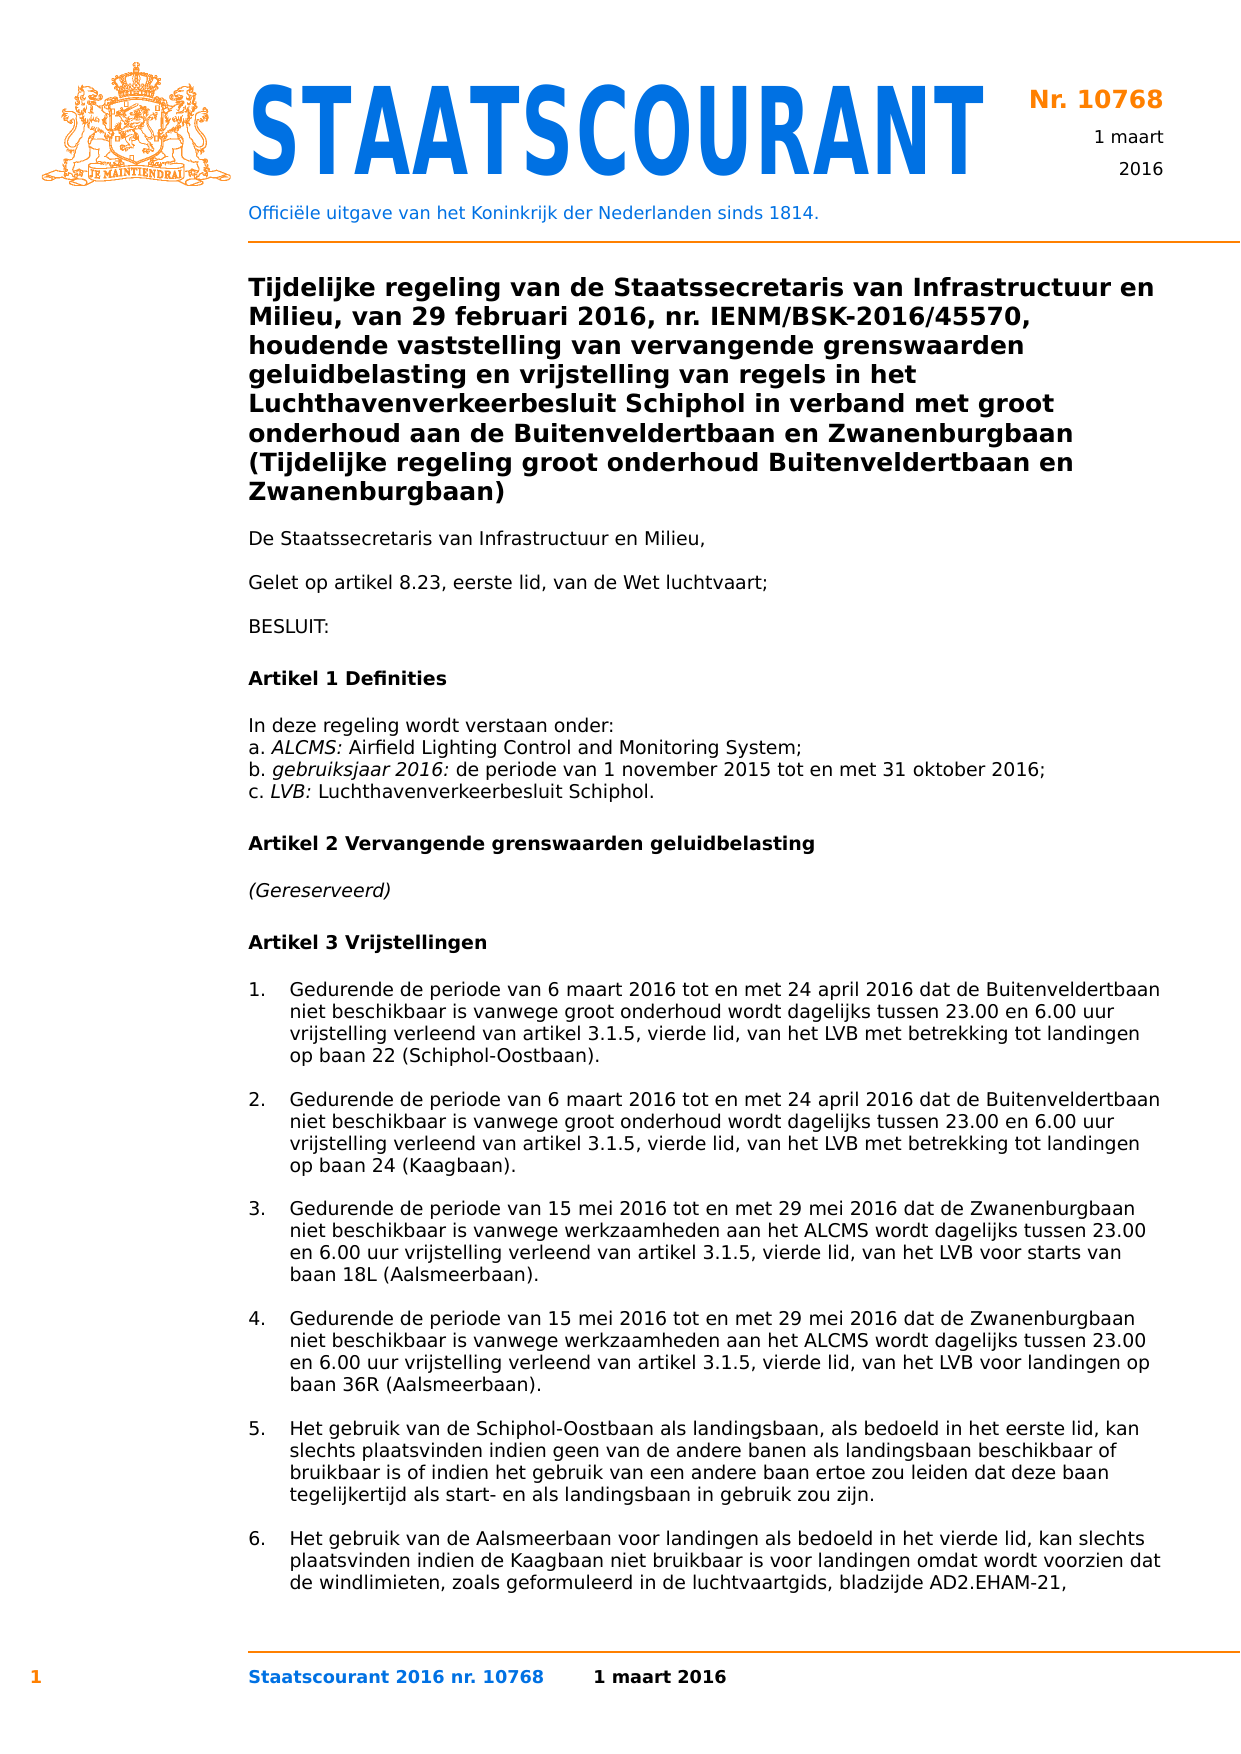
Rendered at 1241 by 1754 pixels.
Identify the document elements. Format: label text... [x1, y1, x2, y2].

text 1. Gedurende de periode van 6 maart 2016 tot en met 24 april 2016 dat de Buitenveldertbaan niet beschikbaar is vanwege groot onderhoud wordt dagelijks tussen 23.00 en 6.00 uur vrijstelling verleend van artikel 3.1.5, vierde lid, van het LVB met betrekking tot landingen op baan 22 (Schiphol-Oostbaan). [248, 979, 1163, 1067]
text 3. Gedurende de periode van 15 mei 2016 tot en met 29 mei 2016 dat de Zwanenburgbaan niet beschikbaar is vanwege werkzaamheden aan het ALCMS wordt dagelijks tussen 23.00 en 6.00 uur vrijstelling verleend van artikel 3.1.5, vierde lid, van het LVB voor starts van baan 18L (Aalsmeerbaan). [248, 1198, 1163, 1286]
text In deze regeling wordt verstaan onder: [248, 715, 1163, 737]
table_cell 2016 [998, 153, 1240, 203]
text 5. Het gebruik van de Schiphol-Oostbaan als landingsbaan, als bedoeld in het eerste lid, kan slechts plaatsvinden indien geen van de andere banen als landingsbaan beschikbaar of bruikbaar is of indien het gebruik van een andere baan ertoe zou leiden dat deze baan tegelijkertijd als start- en als landingsbaan in gebruik zou zijn. [248, 1418, 1163, 1506]
text b. gebruiksjaar 2016: de periode van 1 november 2015 tot en met 31 oktober 2016; [248, 759, 1163, 781]
table_header [25, 62, 248, 241]
text a. ALCMS: Airfield Lighting Control and Monitoring System; [248, 737, 1163, 759]
table_header STAATSCOURANT [248, 62, 998, 203]
subtitle Artikel 1 Definities [248, 668, 1163, 690]
table_cell 1 maart [998, 121, 1240, 153]
subtitle Tijdelijke regeling van de Staatssecretaris van Infrastructuur en Milieu, van 29 februari 2016, nr. IENM/BSK-2016/45570, houdende vaststelling van vervangende grenswaarden geluidbelasting en vrijstelling van regels in het Luchthavenverkeerbesluit Schiphol in verband met groot onderhoud aan de Buitenveldertbaan en Zwanenburgbaan (Tijdelijke regeling groot onderhoud Buitenveldertbaan en Zwanenburgbaan) [248, 273, 1163, 506]
subtitle Artikel 2 Vervangende grenswaarden geluidbelasting [248, 833, 1163, 855]
table_header Nr. 10768 [998, 62, 1240, 121]
table_cell Officiële uitgave van het Koninkrijk der Nederlanden sinds 1814. [248, 203, 1240, 241]
text (Gereserveerd) [248, 880, 1163, 902]
text 4. Gedurende de periode van 15 mei 2016 tot en met 29 mei 2016 dat de Zwanenburgbaan niet beschikbaar is vanwege werkzaamheden aan het ALCMS wordt dagelijks tussen 23.00 en 6.00 uur vrijstelling verleend van artikel 3.1.5, vierde lid, van het LVB voor landingen op baan 36R (Aalsmeerbaan). [248, 1308, 1163, 1396]
text De Staatssecretaris van Infrastructuur en Milieu, [248, 528, 1163, 550]
text c. LVB: Luchthavenverkeerbesluit Schiphol. [248, 781, 1163, 803]
text Gelet op artikel 8.23, eerste lid, van de Wet luchtvaart; [248, 572, 1163, 594]
text 2. Gedurende de periode van 6 maart 2016 tot en met 24 april 2016 dat de Buitenveldertbaan niet beschikbaar is vanwege groot onderhoud wordt dagelijks tussen 23.00 en 6.00 uur vrijstelling verleend van artikel 3.1.5, vierde lid, van het LVB met betrekking tot landingen op baan 24 (Kaagbaan). [248, 1088, 1163, 1176]
text BESLUIT: [248, 616, 1163, 638]
picture [41, 62, 231, 186]
subtitle Artikel 3 Vrijstellingen [248, 932, 1163, 954]
text 6. Het gebruik van de Aalsmeerbaan voor landingen als bedoeld in het vierde lid, kan slechts plaatsvinden indien de Kaagbaan niet bruikbaar is voor landingen omdat wordt voorzien dat de windlimieten, zoals geformuleerd in de luchtvaartgids, bladzijde AD2.EHAM-21, [248, 1528, 1163, 1594]
